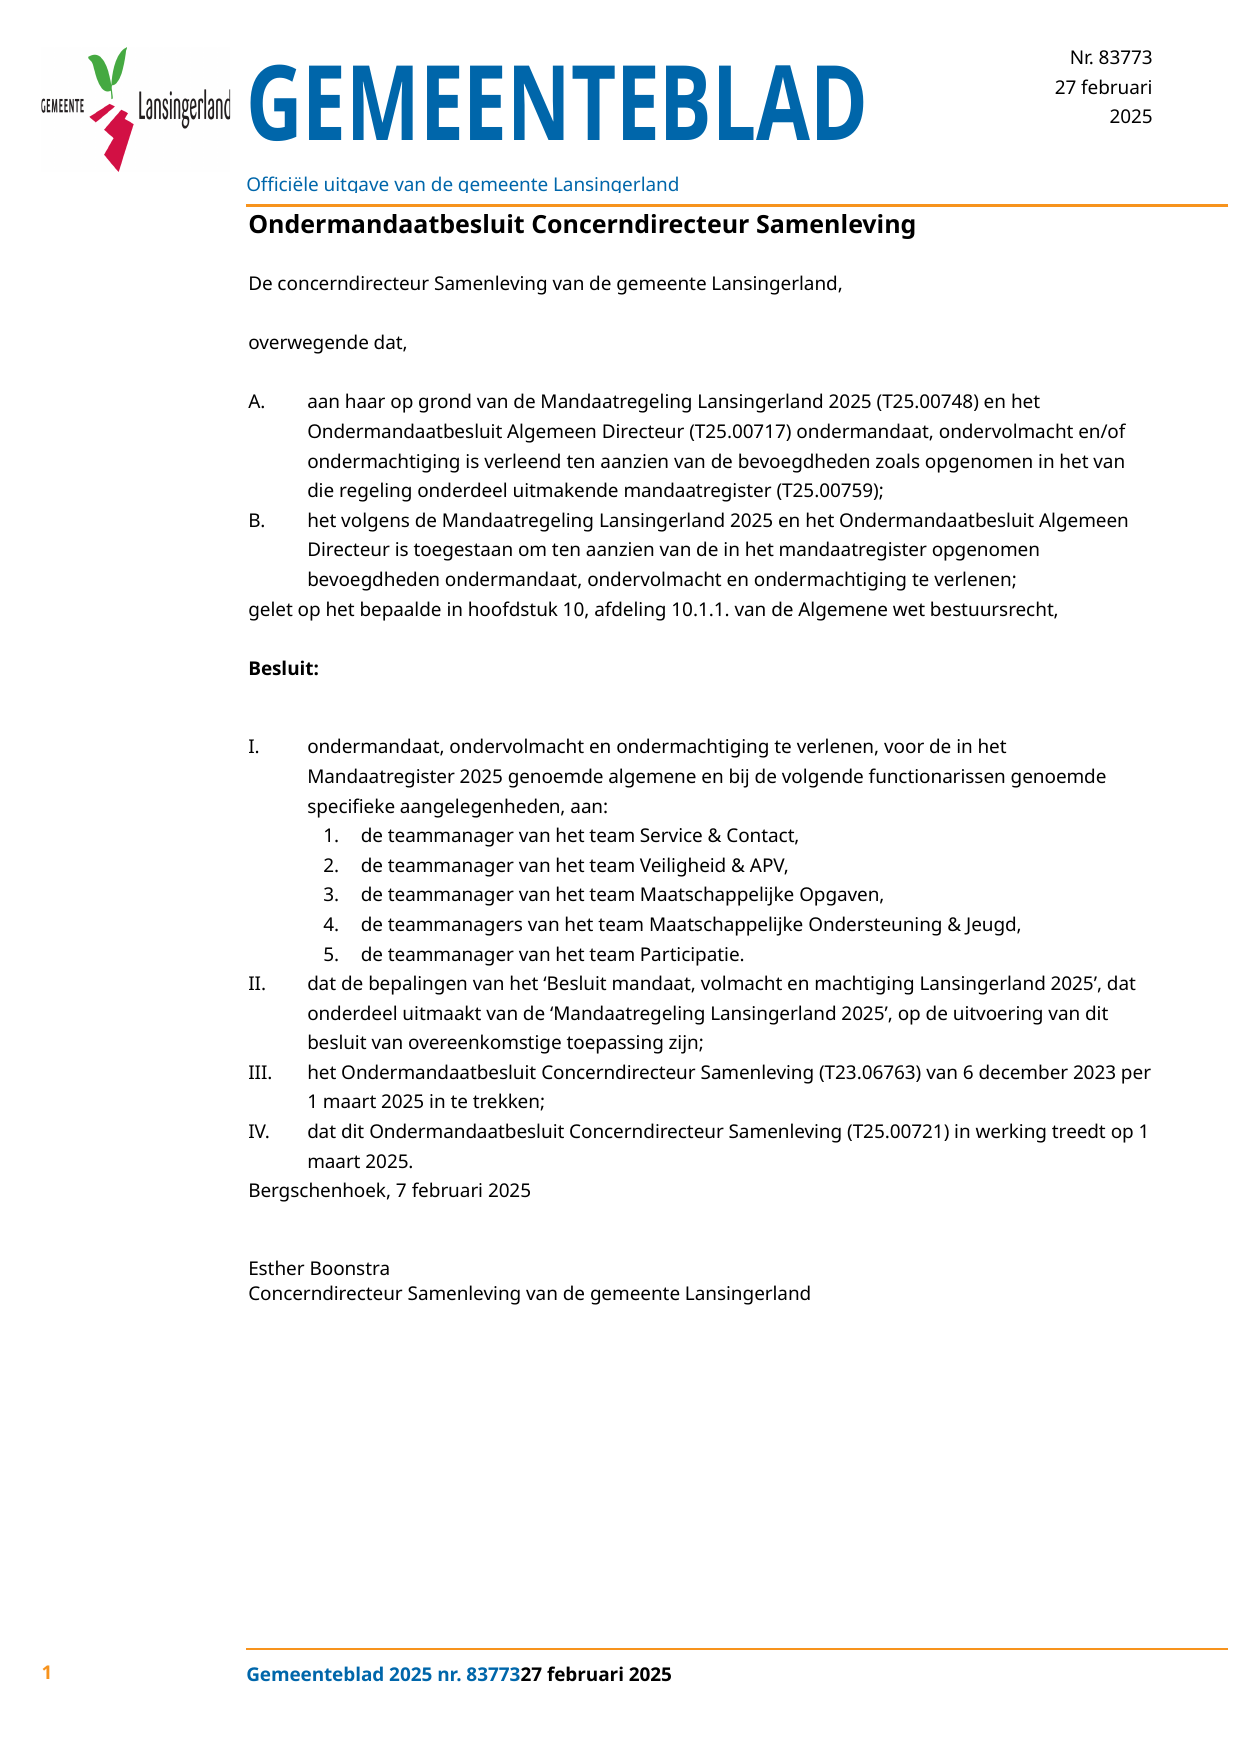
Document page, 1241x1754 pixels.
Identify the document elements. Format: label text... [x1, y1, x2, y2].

list het volgens de Mandaatregeling Lansingerland 2025 en het Ondermandaatbesluit Algemeen Directeur is toegestaan om ten aanzien van de in het mandaatregister opgenomen bevoegdheden ondermandaat, ondervolmacht en ondermachtiging te verlenen; [248, 507, 1152, 592]
text Besluit: [248, 655, 1152, 681]
list dat dit Ondermandaatbesluit Concerndirecteur Samenleving (T25.00721) in werking treedt op 1 maart 2025. [248, 1118, 1152, 1174]
list aan haar op grond van de Mandaatregeling Lansingerland 2025 (T25.00748) en het Ondermandaatbesluit Algemeen Directeur (T25.00717) ondermandaat, ondervolmacht en/of ondermachtiging is verleend ten aanzien van de bevoegdheden zoals opgenomen in het van die regeling onderdeel uitmakende mandaatregister (T25.00759); [248, 389, 1152, 503]
list de teammanager van het team Veiligheid & APV, [323, 852, 1152, 878]
text overwegende dat, [248, 329, 1152, 355]
list ondermandaat, ondervolmacht en ondermachtiging te verlenen, voor de in het Mandaatregister 2025 genoemde algemene en bij de volgende functionarissen genoemde specifieke aangelegenheden, aan: [248, 734, 1152, 819]
list dat de bepalingen van het ‘Besluit mandaat, volmacht en machtiging Lansingerland 2025’, dat onderdeel uitmaakt van de ‘Mandaatregeling Lansingerland 2025’, op de uitvoering van dit besluit van overeenkomstige toepassing zijn; [248, 970, 1152, 1055]
list de teammanager van het team Maatschappelijke Opgaven, [323, 882, 1152, 907]
text Bergschenhoek, 7 februari 2025 [248, 1177, 1152, 1203]
text Concerndirecteur Samenleving van de gemeente Lansingerland [248, 1280, 1152, 1306]
list de teammanagers van het team Maatschappelijke Ondersteuning & Jeugd, [323, 911, 1152, 937]
text gelet op het bepaalde in hoofdstuk 10, afdeling 10.1.1. van de Algemene wet bestuursrecht, [248, 596, 1152, 621]
list de teammanager van het team Service & Contact, [323, 822, 1152, 848]
text De concerndirecteur Samenleving van de gemeente Lansingerland, [248, 270, 1152, 296]
picture [41, 47, 231, 172]
list het Ondermandaatbesluit Concerndirecteur Samenleving (T23.06763) van 6 december 2023 per 1 maart 2025 in te trekken; [248, 1059, 1152, 1114]
list de teammanager van het team Participatie. [323, 941, 1152, 967]
text Ondermandaatbesluit Concerndirecteur Samenleving [248, 207, 1152, 241]
text Esther Boonstra [248, 1255, 1152, 1280]
